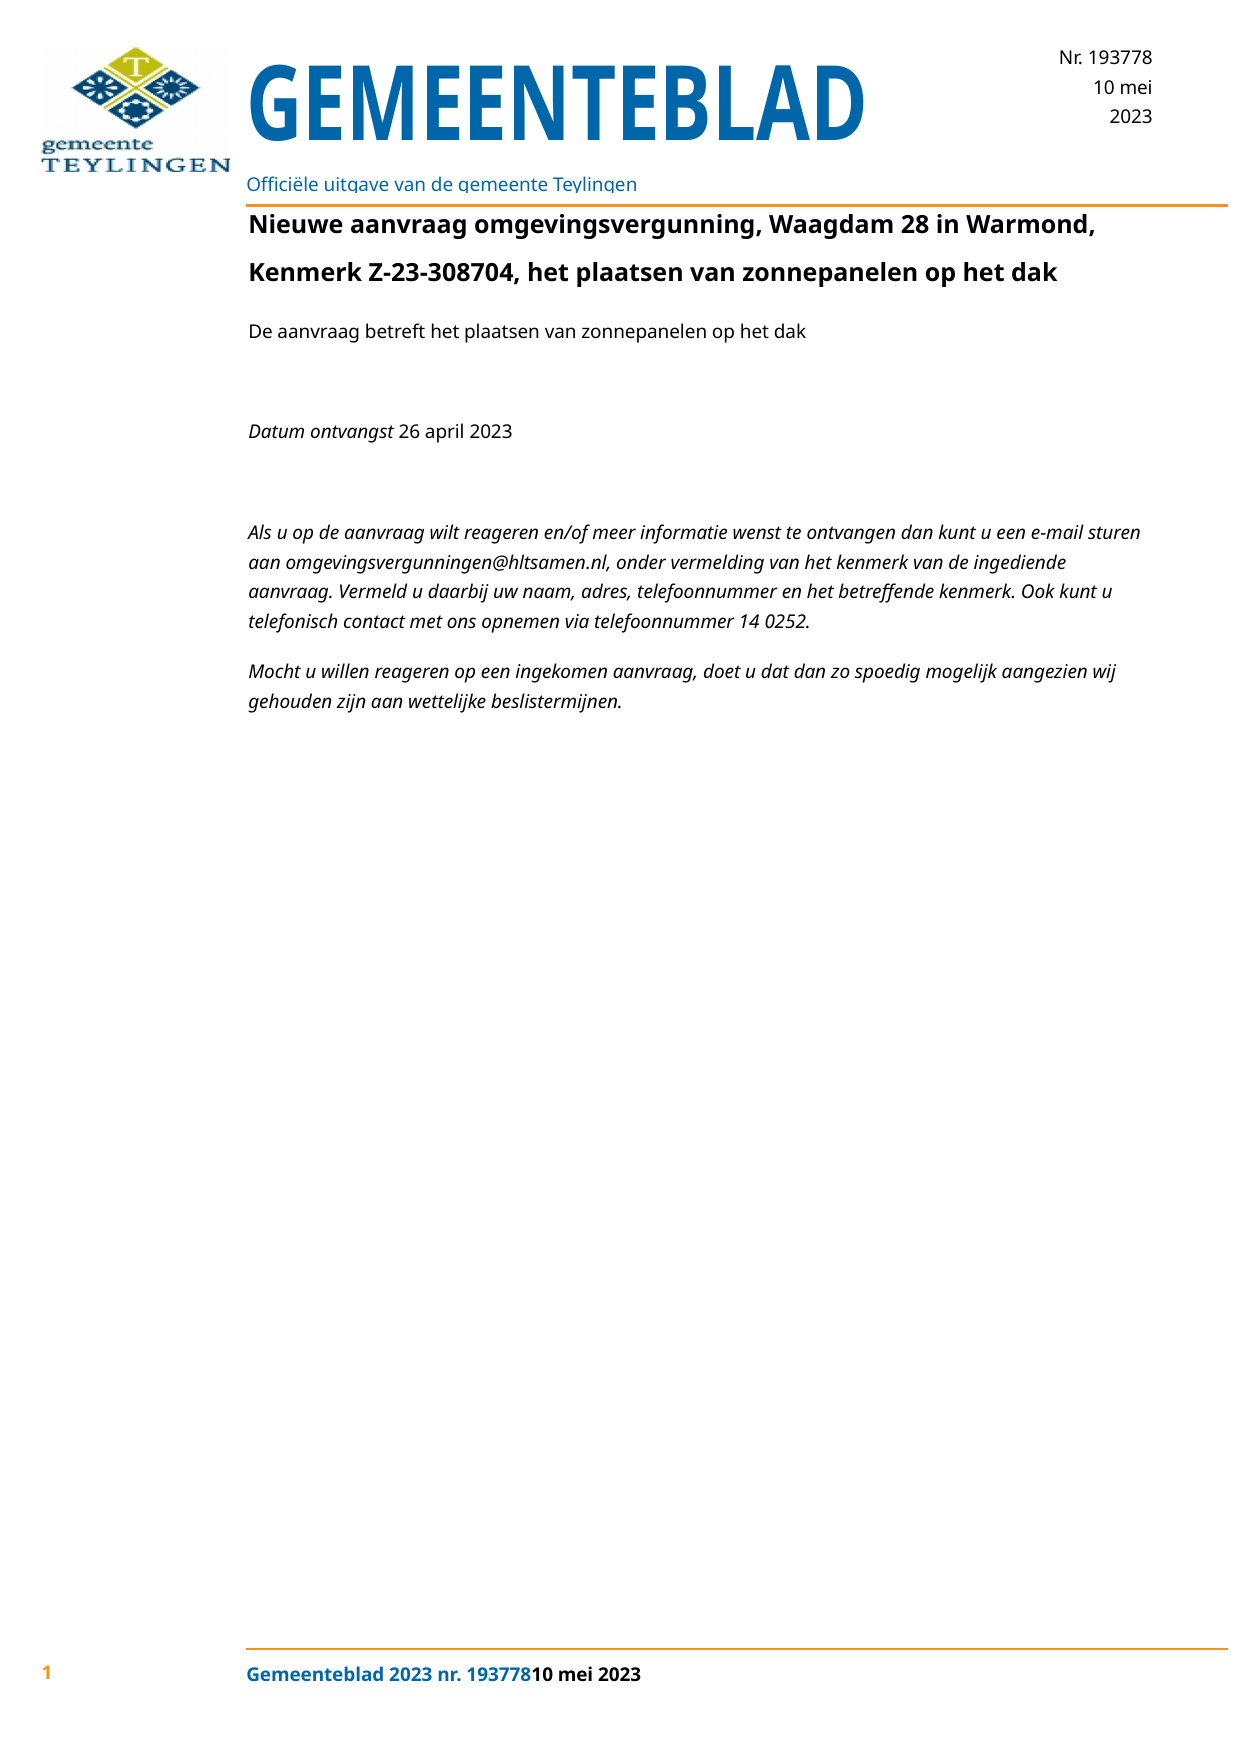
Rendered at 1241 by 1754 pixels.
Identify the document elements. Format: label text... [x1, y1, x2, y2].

text Als u op de aanvraag wilt reageren en/of meer informatie wenst te ontvangen dan kunt u een e-mail sturen aan omgevingsvergunningen@hltsamen.nl, onder vermelding van het kenmerk van de ingediende aanvraag. Vermeld u daarbij uw naam, adres, telefoonnummer en het betreffende kenmerk. Ook kunt u telefonisch contact met ons opnemen via telefoonnummer 14 0252. [248, 519, 1152, 634]
text De aanvraag betreft het plaatsen van zonnepanelen op het dak [248, 318, 1152, 344]
picture [41, 47, 231, 172]
text Mocht u willen reageren op een ingekomen aanvraag, doet u dat dan zo spoedig mogelijk aangezien wij gehouden zijn aan wettelijke beslistermijnen. [248, 659, 1152, 714]
text Nieuwe aanvraag omgevingsvergunning, Waagdam 28 in Warmond, Kenmerk Z-23-308704, het plaatsen van zonnepanelen op het dak [248, 207, 1152, 288]
text Datum ontvangst 26 april 2023 [248, 419, 1152, 444]
